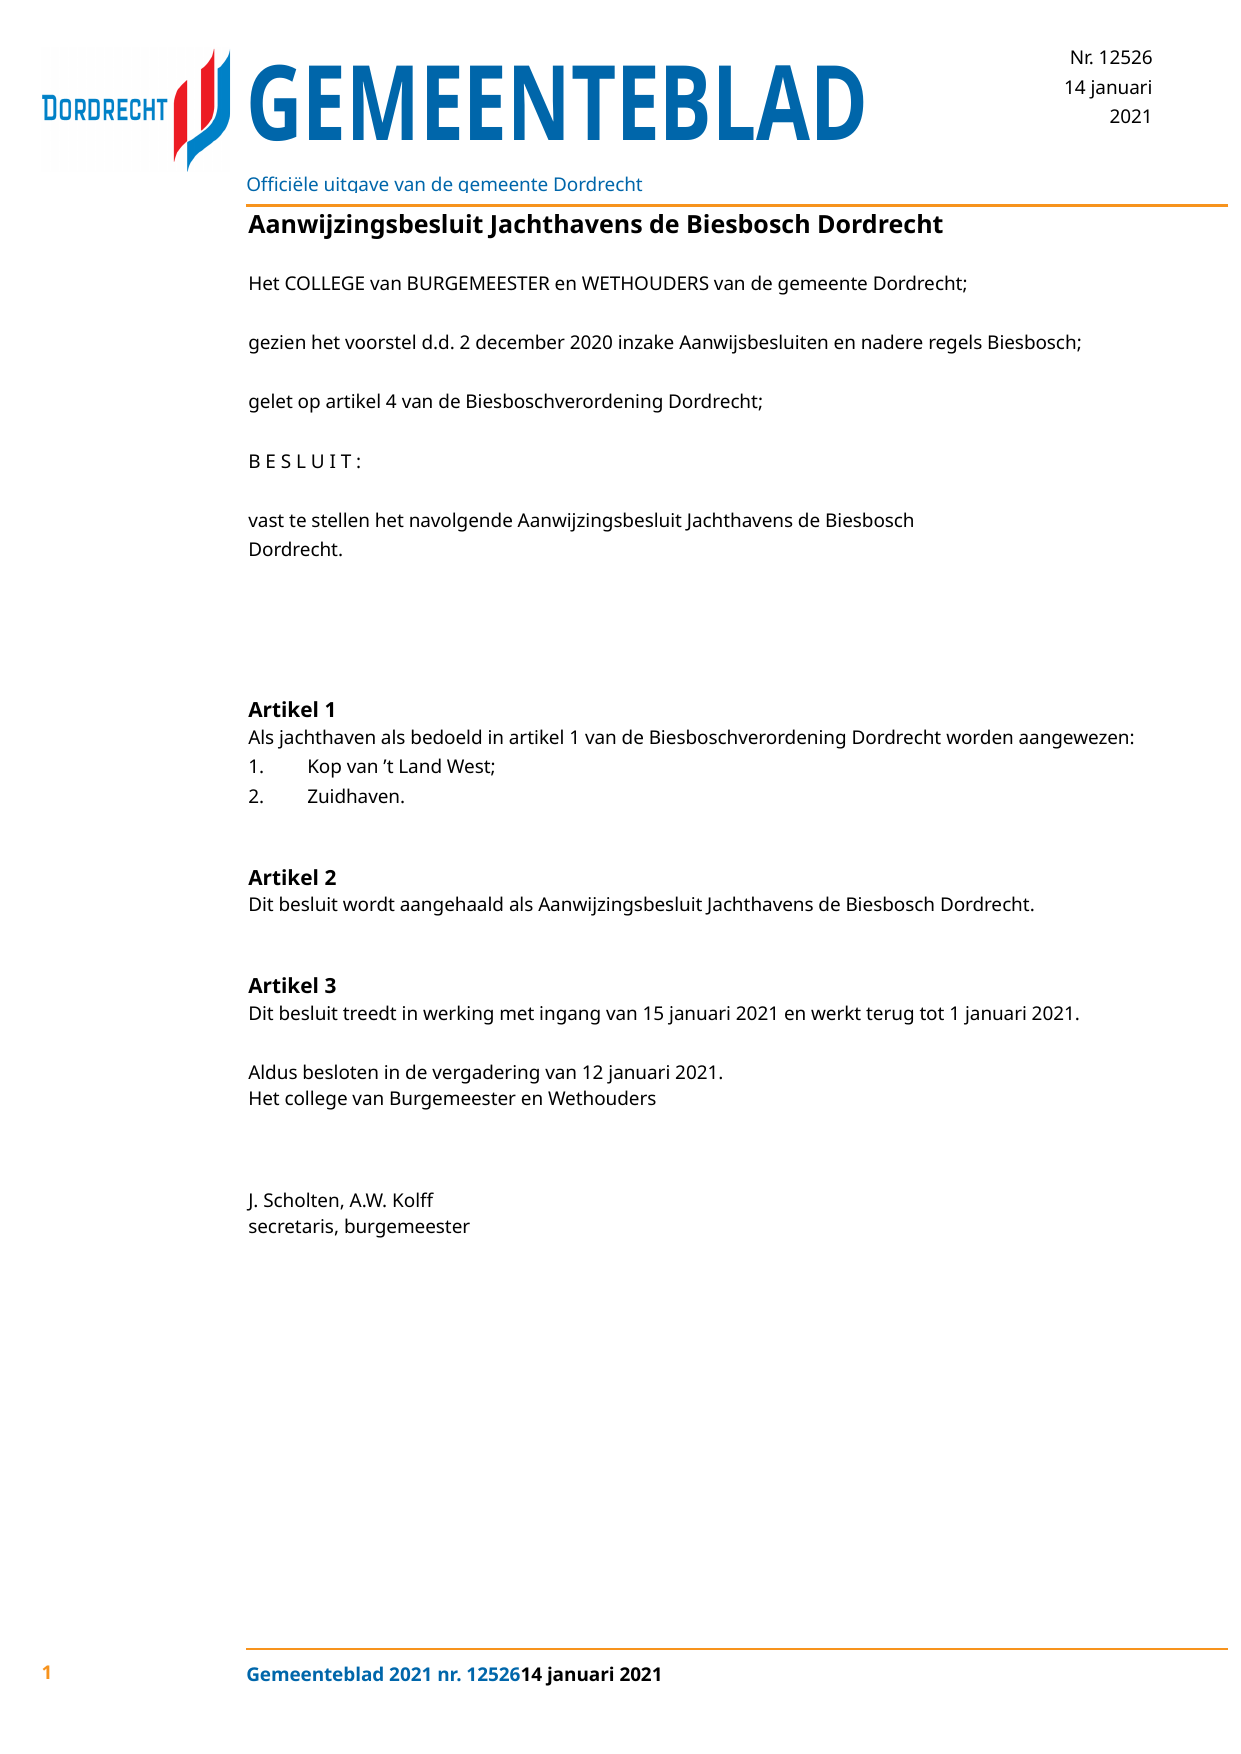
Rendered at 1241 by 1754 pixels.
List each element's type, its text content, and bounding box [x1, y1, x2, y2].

text Artikel 1 [248, 695, 1152, 724]
text Dordrecht. [248, 537, 1152, 562]
text Artikel 3 [248, 971, 1152, 1000]
text B E S L U I T : [248, 448, 1152, 473]
text Artikel 2 [248, 863, 1152, 891]
list Kop van ’t Land West; [248, 753, 1152, 779]
picture [41, 47, 231, 172]
text Als jachthaven als bedoeld in artikel 1 van de Biesboschverordening Dordrecht worden aangewezen: [248, 724, 1152, 749]
list Zuidhaven. [248, 783, 1152, 809]
text Aldus besloten in de vergadering van 12 januari 2021. [248, 1059, 1152, 1085]
text Aanwijzingsbesluit Jachthavens de Biesbosch Dordrecht [248, 207, 1152, 241]
text gelet op artikel 4 van de Biesboschverordening Dordrecht; [248, 389, 1152, 414]
text Het COLLEGE van BURGEMEESTER en WETHOUDERS van de gemeente Dordrecht; [248, 270, 1152, 296]
text Het college van Burgemeester en Wethouders [248, 1085, 1152, 1111]
text J. Scholten, A.W. Kolff [248, 1188, 1152, 1213]
text gezien het voorstel d.d. 2 december 2020 inzake Aanwijsbesluiten en nadere regels Biesbosch; [248, 329, 1152, 355]
text Dit besluit treedt in werking met ingang van 15 januari 2021 en werkt terug tot 1 januari 2021. [248, 1000, 1152, 1026]
text Dit besluit wordt aangehaald als Aanwijzingsbesluit Jachthavens de Biesbosch Dordrecht. [248, 891, 1152, 917]
text secretaris, burgemeester [248, 1213, 1152, 1239]
text vast te stellen het navolgende Aanwijzingsbesluit Jachthavens de Biesbosch [248, 507, 1152, 533]
